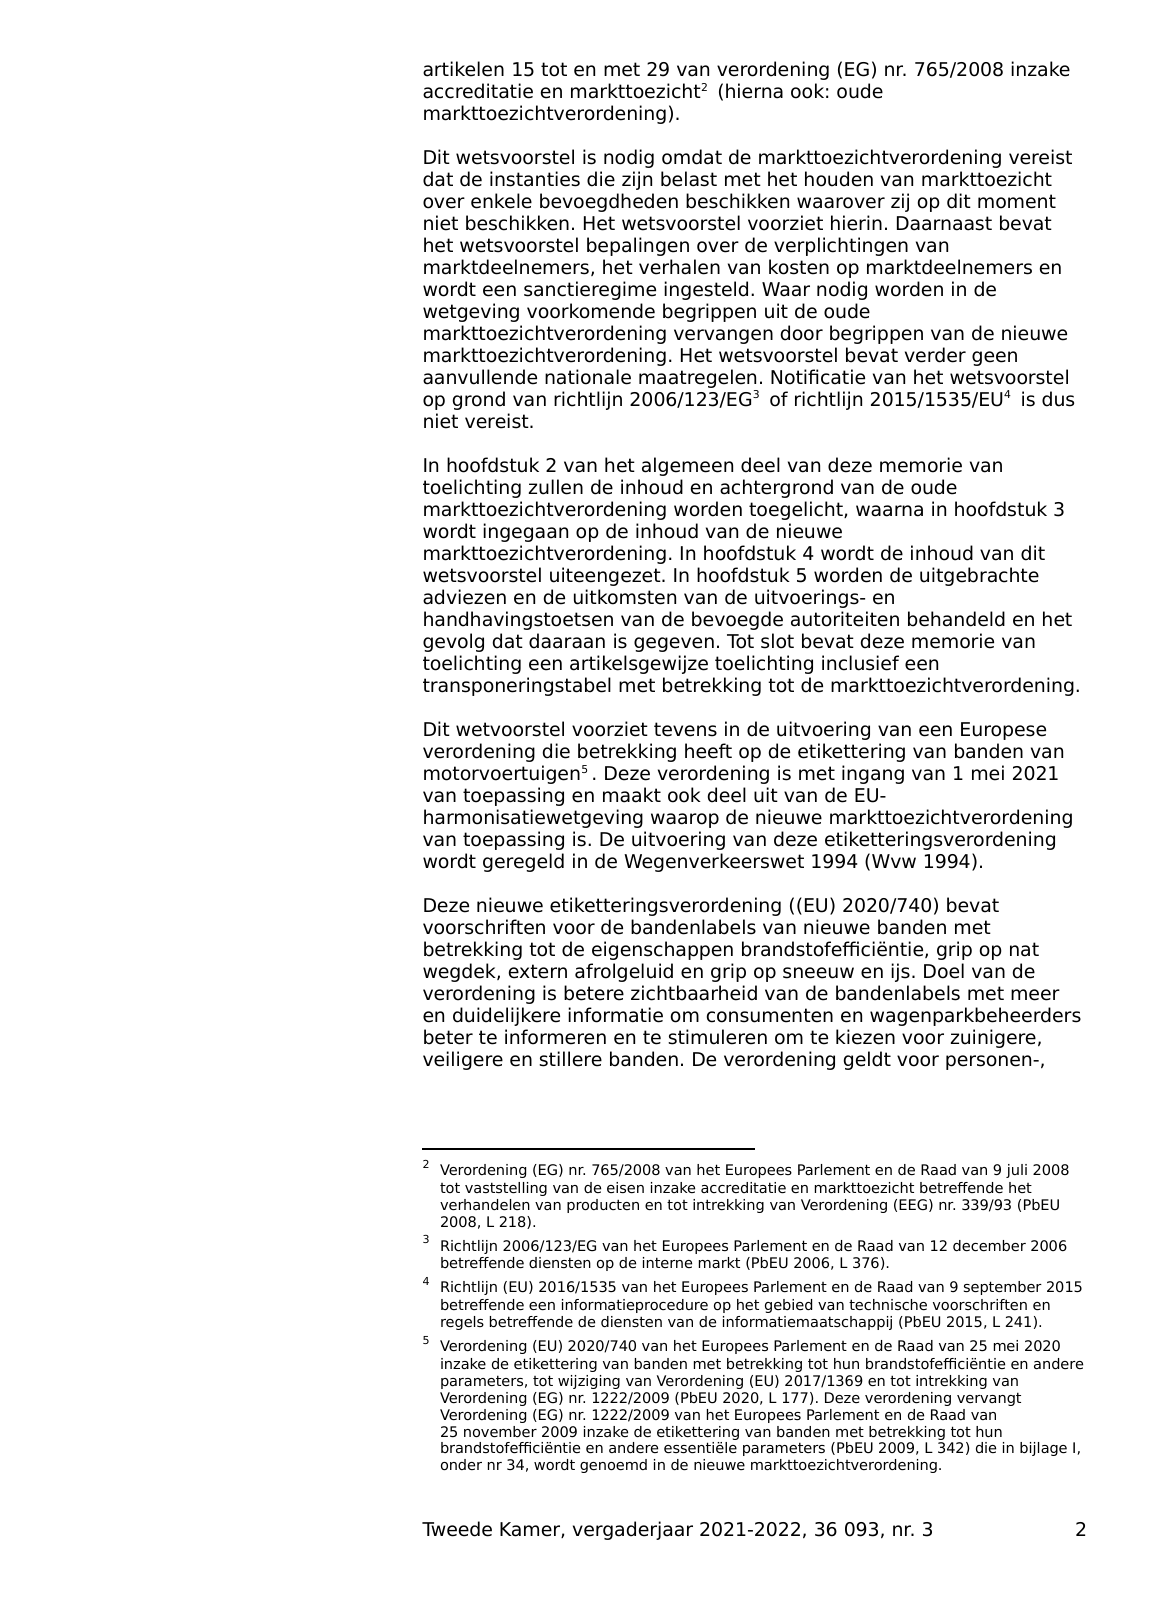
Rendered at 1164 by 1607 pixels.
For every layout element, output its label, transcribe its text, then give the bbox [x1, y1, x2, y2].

text Richtlijn 2006/123/EG van het Europees Parlement en de Raad van 12 december 2006 betreffende diensten op de interne markt (PbEU 2006, L 376). [422, 1233, 1087, 1272]
text In hoofdstuk 2 van het algemeen deel van deze memorie van toelichting zullen de inhoud en achtergrond van de oude markttoezichtverordening worden toegelicht, waarna in hoofdstuk 3 wordt ingegaan op de inhoud van de nieuwe markttoezichtverordening. In hoofdstuk 4 wordt de inhoud van dit wetsvoorstel uiteengezet. In hoofdstuk 5 worden de uitgebrachte adviezen en de uitkomsten van de uitvoerings- en handhavingstoetsen van de bevoegde autoriteiten behandeld en het gevolg dat daaraan is gegeven. Tot slot bevat deze memorie van toelichting een artikelsgewijze toelichting inclusief een transponeringstabel met betrekking tot de markttoezichtverordening. [422, 455, 1087, 697]
text Verordening (EU) 2020/740 van het Europees Parlement en de Raad van 25 mei 2020 inzake de etikettering van banden met betrekking tot hun brandstofefficiëntie en andere parameters, tot wijziging van Verordening (EU) 2017/1369 en tot intrekking van Verordening (EG) nr. 1222/2009 (PbEU 2020, L 177). Deze verordening vervangt Verordening (EG) nr. 1222/2009 van het Europees Parlement en de Raad van 25 november 2009 inzake de etikettering van banden met betrekking tot hun brandstofefficiëntie en andere essentiële parameters (PbEU 2009, L 342) die in bijlage I, onder nr 34, wordt genoemd in de nieuwe markttoezichtverordening. [422, 1334, 1087, 1474]
text Richtlijn (EU) 2016/1535 van het Europees Parlement en de Raad van 9 september 2015 betreffende een informatieprocedure op het gebied van technische voorschriften en regels betreffende de diensten van de informatiemaatschappij (PbEU 2015, L 241). [422, 1275, 1087, 1331]
text Deze nieuwe etiketteringsverordening ((EU) 2020/740) bevat voorschriften voor de bandenlabels van nieuwe banden met betrekking tot de eigenschappen brandstofefficiëntie, grip op nat wegdek, extern afrolgeluid en grip op sneeuw en ijs. Doel van de verordening is betere zichtbaarheid van de bandenlabels met meer en duidelijkere informatie om consumenten en wagenparkbeheerders beter te informeren en te stimuleren om te kiezen voor zuinigere, veiligere en stillere banden. De verordening geldt voor personen-, [422, 895, 1087, 1071]
text Dit wetvoorstel voorziet tevens in de uitvoering van een Europese verordening die betrekking heeft op de etikettering van banden van motorvoertuigen. Deze verordening is met ingang van 1 mei 2021 van toepassing en maakt ook deel uit van de EU-harmonisatiewetgeving waarop de nieuwe markttoezichtverordening van toepassing is. De uitvoering van deze etiketteringsverordening wordt geregeld in de Wegenverkeerswet 1994 (Wvw 1994). [422, 719, 1087, 873]
text Verordening (EG) nr. 765/2008 van het Europees Parlement en de Raad van 9 juli 2008 tot vaststelling van de eisen inzake accreditatie en markttoezicht betreffende het verhandelen van producten en tot intrekking van Verordening (EEG) nr. 339/93 (PbEU 2008, L 218). [422, 1158, 1087, 1231]
text artikelen 15 tot en met 29 van verordening (EG) nr. 765/2008 inzake accreditatie en markttoezicht (hierna ook: oude markttoezichtverordening). [422, 59, 1087, 125]
text Dit wetsvoorstel is nodig omdat de markttoezichtverordening vereist dat de instanties die zijn belast met het houden van markttoezicht over enkele bevoegdheden beschikken waarover zij op dit moment niet beschikken. Het wetsvoorstel voorziet hierin. Daarnaast bevat het wetsvoorstel bepalingen over de verplichtingen van marktdeelnemers, het verhalen van kosten op marktdeelnemers en wordt een sanctieregime ingesteld. Waar nodig worden in de wetgeving voorkomende begrippen uit de oude markttoezichtverordening vervangen door begrippen van de nieuwe markttoezichtverordening. Het wetsvoorstel bevat verder geen aanvullende nationale maatregelen. Notificatie van het wetsvoorstel op grond van richtlijn 2006/123/EG of richtlijn 2015/1535/EU is dus niet vereist. [422, 147, 1087, 433]
